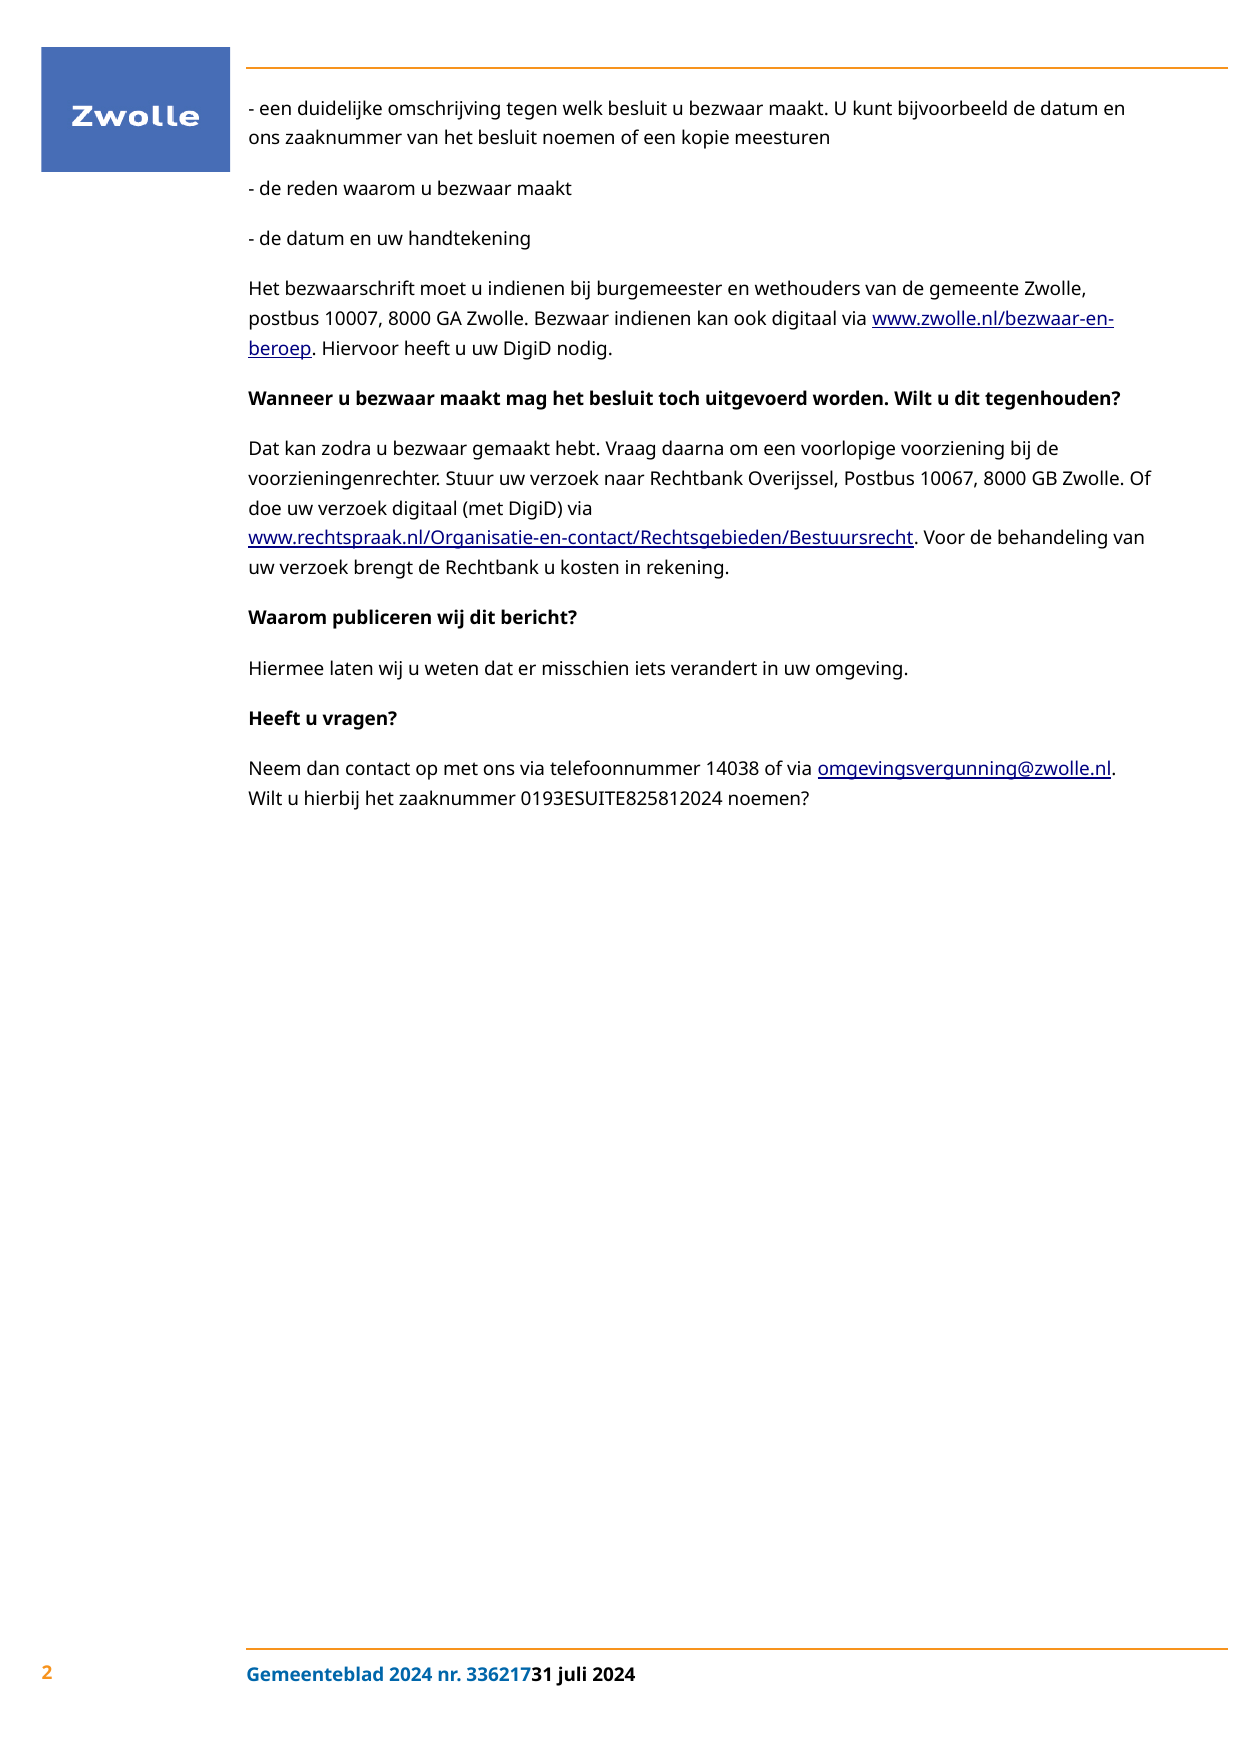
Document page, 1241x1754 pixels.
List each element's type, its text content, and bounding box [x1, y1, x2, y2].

text - een duidelijke omschrijving tegen welk besluit u bezwaar maakt. U kunt bijvoorbeeld de datum en ons zaaknummer van het besluit noemen of een kopie meesturen [248, 95, 1152, 150]
text Het bezwaarschrift moet u indienen bij burgemeester en wethouders van de gemeente Zwolle, postbus 10007, 8000 GA Zwolle. Bezwaar indienen kan ook digitaal via www.zwolle.nl/bezwaar-en-beroep. Hiervoor heeft u uw DigiD nodig. [248, 276, 1152, 361]
text Waarom publiceren wij dit bericht? [248, 604, 1152, 630]
text Dat kan zodra u bezwaar gemaakt hebt. Vraag daarna om een voorlopige voorziening bij de voorzieningenrechter. Stuur uw verzoek naar Rechtbank Overijssel, Postbus 10067, 8000 GB Zwolle. Of doe uw verzoek digitaal (met DigiD) via www.rechtspraak.nl/Organisatie-en-contact/Rechtsgebieden/Bestuursrecht. Voor de behandeling van uw verzoek brengt de Rechtbank u kosten in rekening. [248, 436, 1152, 580]
text Wanneer u bezwaar maakt mag het besluit toch uitgevoerd worden. Wilt u dit tegenhouden? [248, 385, 1152, 411]
text - de datum en uw handtekening [248, 225, 1152, 251]
text Heeft u vragen? [248, 705, 1152, 731]
text - de reden waarom u bezwaar maakt [248, 175, 1152, 201]
text Neem dan contact op met ons via telefoonnummer 14038 of via omgevingsvergunning@zwolle.nl. Wilt u hierbij het zaaknummer 0193ESUITE825812024 noemen? [248, 756, 1152, 811]
picture [41, 47, 231, 172]
text Hiermee laten wij u weten dat er misschien iets verandert in uw omgeving. [248, 655, 1152, 681]
